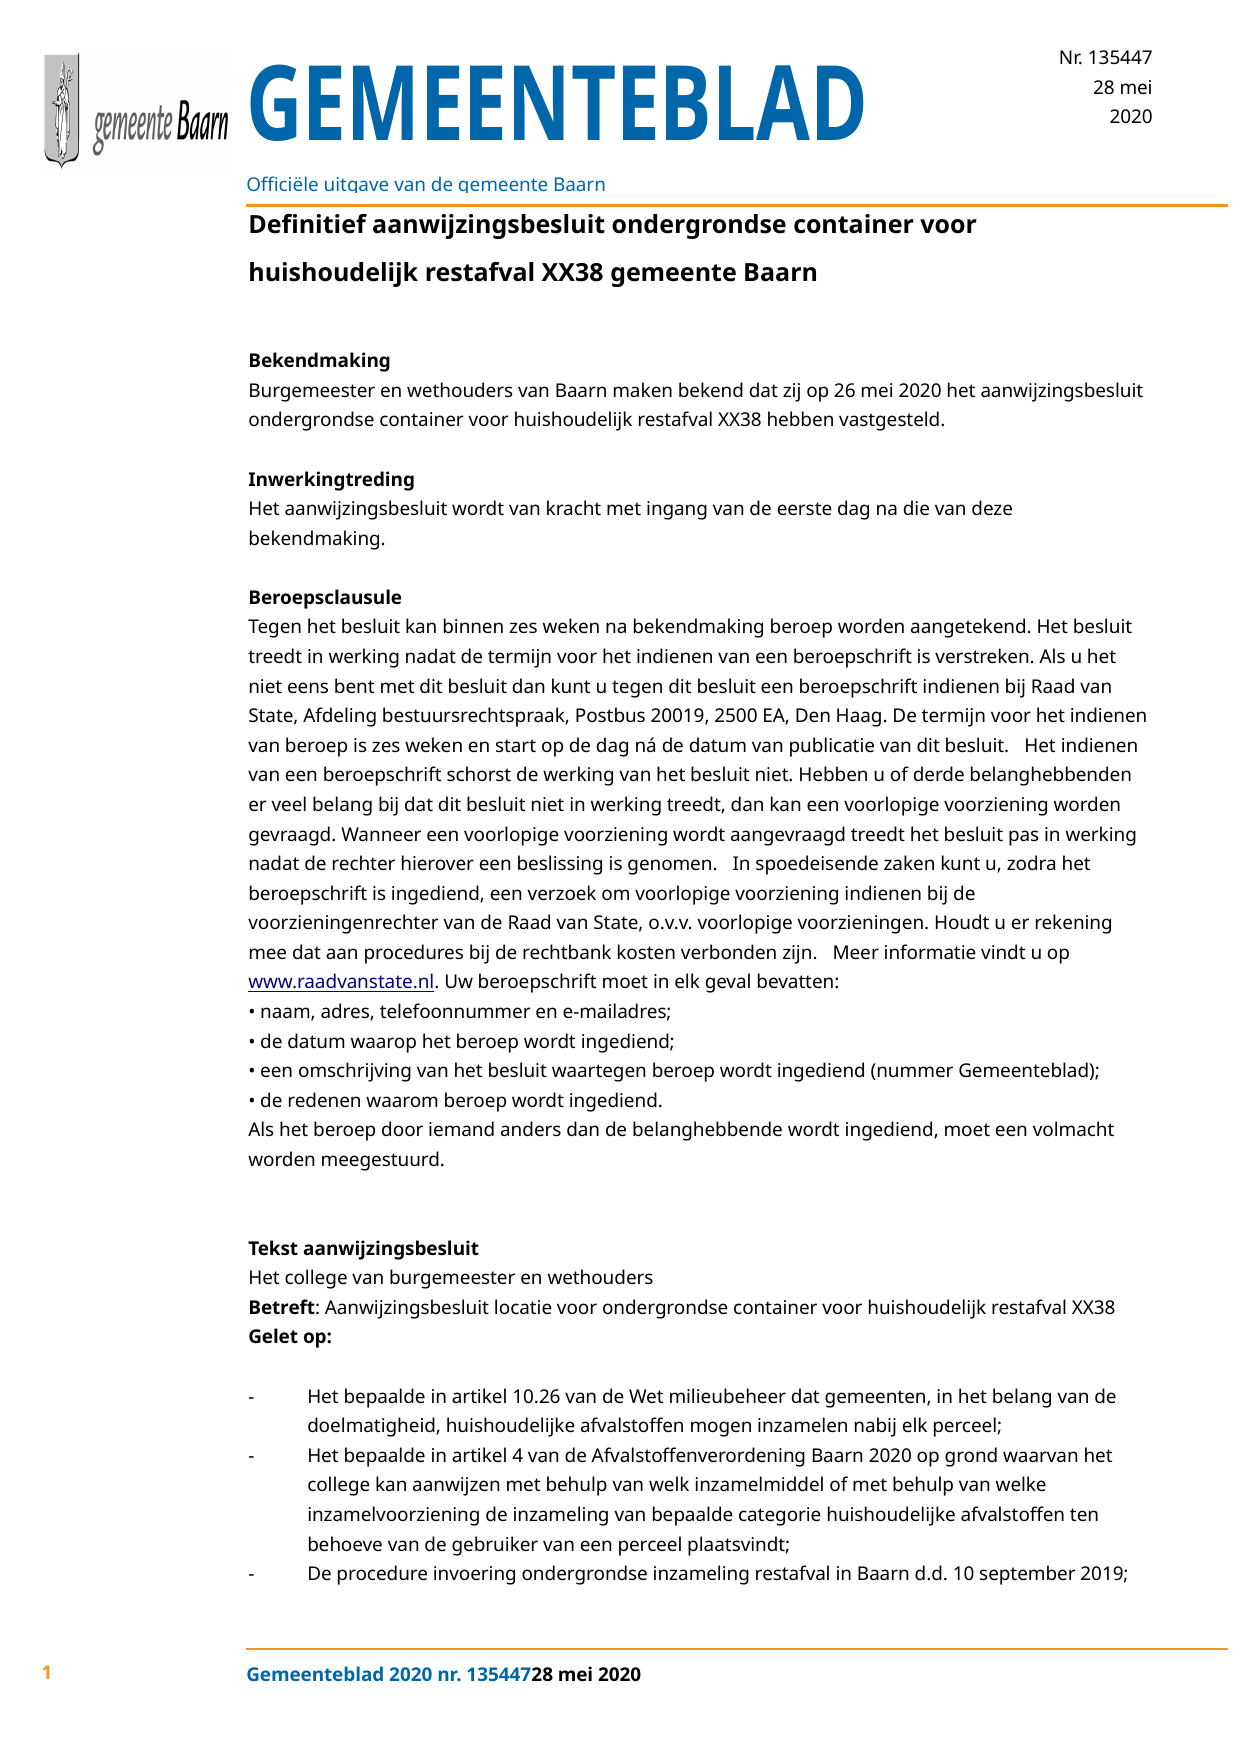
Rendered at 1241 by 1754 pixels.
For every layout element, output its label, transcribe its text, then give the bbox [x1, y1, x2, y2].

text Beroepsclausule [248, 584, 1152, 610]
list De procedure invoering ondergrondse inzameling restafval in Baarn d.d. 10 september 2019; [248, 1560, 1152, 1586]
text Het college van burgemeester en wethouders [248, 1264, 1152, 1290]
text Betreft: Aanwijzingsbesluit locatie voor ondergrondse container voor huishoudelijk restafval XX38 [248, 1294, 1152, 1320]
text Als het beroep door iemand anders dan de belanghebbende wordt ingediend, moet een volmacht worden meegestuurd. [248, 1117, 1152, 1172]
text Burgemeester en wethouders van Baarn maken bekend dat zij op 26 mei 2020 het aanwijzingsbesluit ondergrondse container voor huishoudelijk restafval XX38 hebben vastgesteld. [248, 377, 1152, 432]
text Tekst aanwijzingsbesluit [248, 1235, 1152, 1261]
list Het bepaalde in artikel 10.26 van de Wet milieubeheer dat gemeenten, in het belang van de doelmatigheid, huishoudelijke afvalstoffen mogen inzamelen nabij elk perceel; [248, 1383, 1152, 1438]
picture [41, 47, 231, 172]
text • de redenen waarom beroep wordt ingediend. [248, 1087, 1152, 1113]
text • de datum waarop het beroep wordt ingediend; [248, 1028, 1152, 1054]
text Het aanwijzingsbesluit wordt van kracht met ingang van de eerste dag na die van deze bekendmaking. [248, 495, 1152, 551]
text Definitief aanwijzingsbesluit ondergrondse container voor huishoudelijk restafval XX38 gemeente Baarn [248, 207, 1152, 288]
text Tegen het besluit kan binnen zes weken na bekendmaking beroep worden aangetekend. Het besluit treedt in werking nadat de termijn voor het indienen van een beroepschrift is verstreken. Als u het niet eens bent met dit besluit dan kunt u tegen dit besluit een beroepschrift indienen bij Raad van State, Afdeling bestuursrechtspraak, Postbus 20019, 2500 EA, Den Haag. De termijn voor het indienen van beroep is zes weken en start op de dag ná de datum van publicatie van dit besluit. Het indienen van een beroepschrift schorst de werking van het besluit niet. Hebben u of derde belanghebbenden er veel belang bij dat dit besluit niet in werking treedt, dan kan een voorlopige voorziening worden gevraagd. Wanneer een voorlopige voorziening wordt aangevraagd treedt het besluit pas in werking nadat de rechter hierover een beslissing is genomen. In spoedeisende zaken kunt u, zodra het beroepschrift is ingediend, een verzoek om voorlopige voorziening indienen bij de voorzieningenrechter van de Raad van State, o.v.v. voorlopige voorzieningen. Houdt u er rekening mee dat aan procedures bij de rechtbank kosten verbonden zijn. Meer informatie vindt u op www.raadvanstate.nl. Uw beroepschrift moet in elk geval bevatten: [248, 614, 1152, 994]
text Inwerkingtreding [248, 466, 1152, 492]
list Het bepaalde in artikel 4 van de Afvalstoffenverordening Baarn 2020 op grond waarvan het college kan aanwijzen met behulp van welk inzamelmiddel of met behulp van welke inzamelvoorziening de inzameling van bepaalde categorie huishoudelijke afvalstoffen ten behoeve van de gebruiker van een perceel plaatsvindt; [248, 1442, 1152, 1557]
text Bekendmaking [248, 347, 1152, 373]
text • een omschrijving van het besluit waartegen beroep wordt ingediend (nummer Gemeenteblad); [248, 1057, 1152, 1083]
text Gelet op: [248, 1324, 1152, 1349]
text • naam, adres, telefoonnummer en e-mailadres; [248, 998, 1152, 1024]
